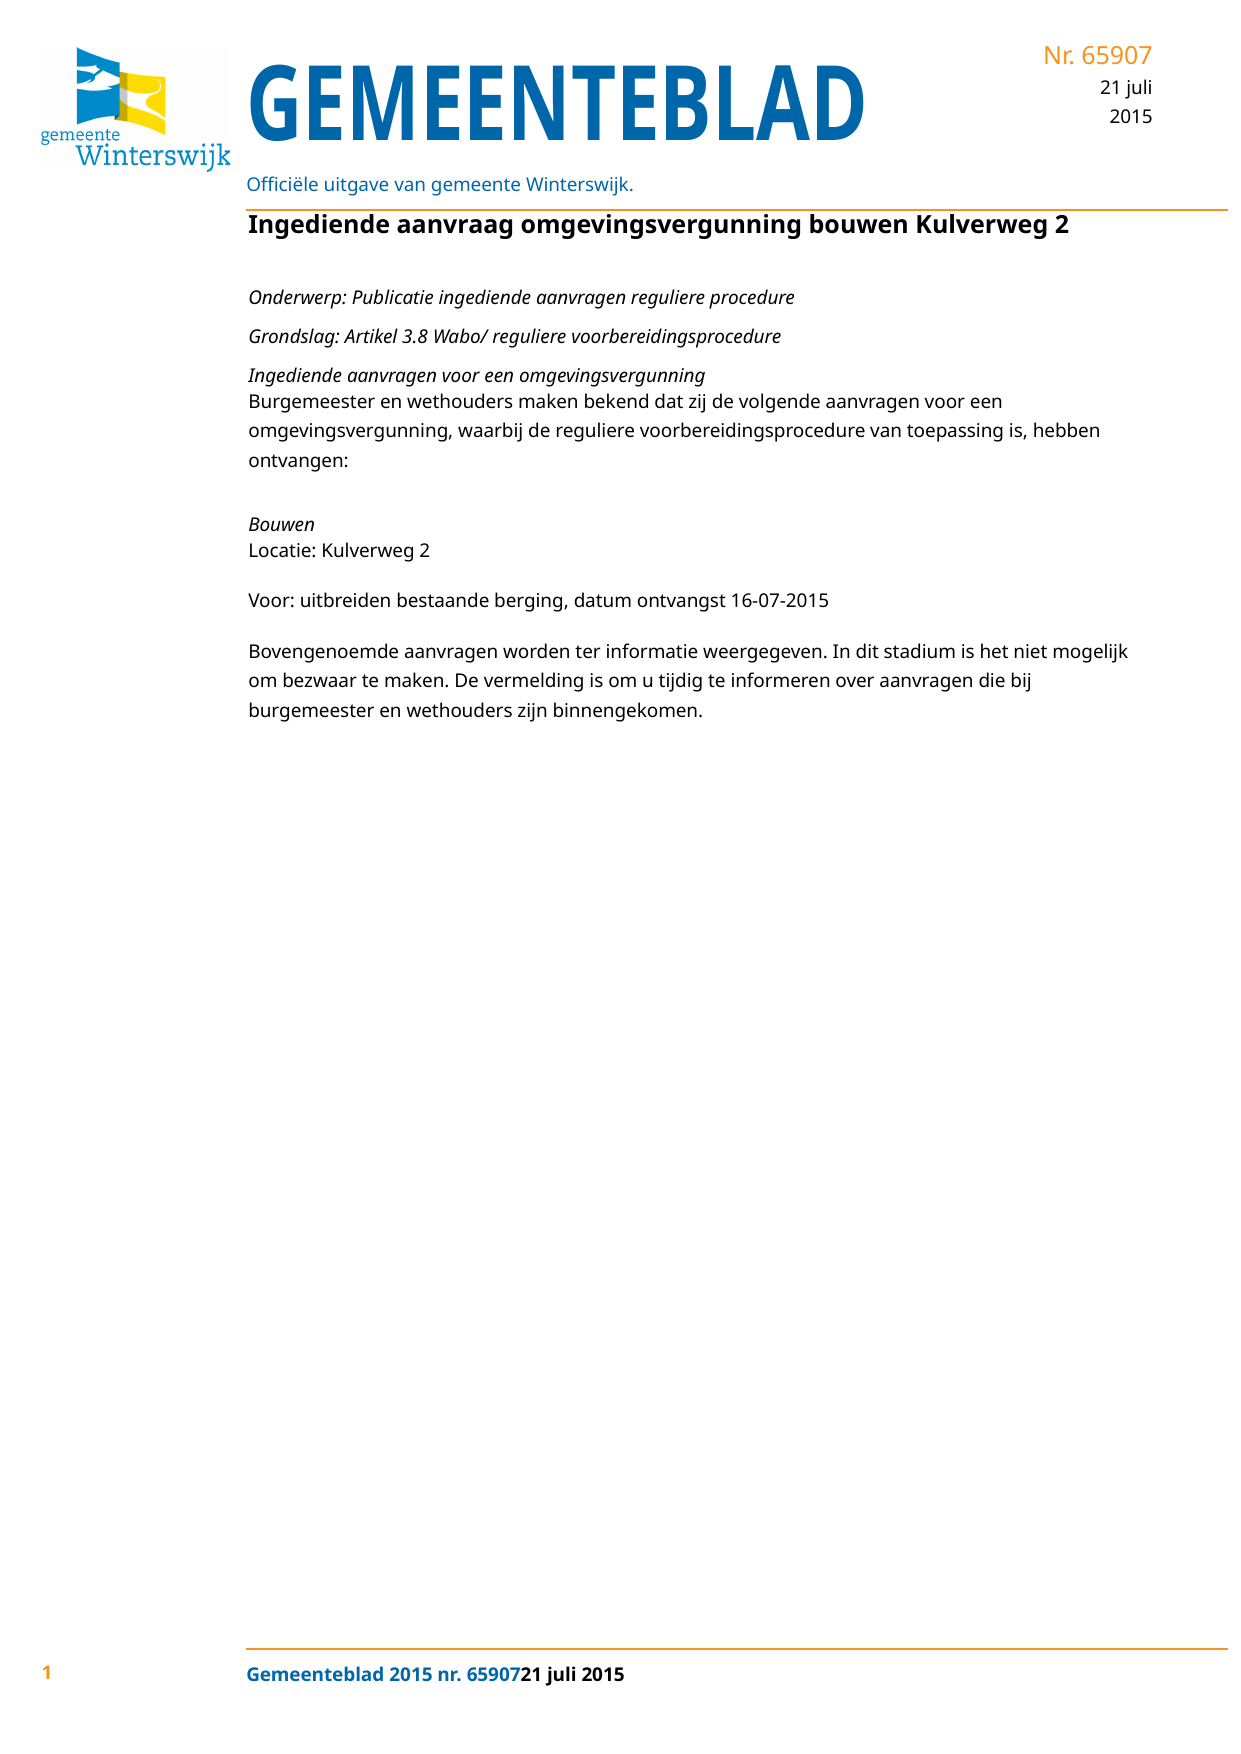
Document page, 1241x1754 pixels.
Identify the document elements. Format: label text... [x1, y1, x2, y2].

text Bovengenoemde aanvragen worden ter informatie weergegeven. In dit stadium is het niet mogelijk om bezwaar te maken. De vermelding is om u tijdig te informeren over aanvragen die bij burgemeester en wethouders zijn binnengekomen. [248, 638, 1152, 723]
text Voor: uitbreiden bestaande berging, datum ontvangst 16-07-2015 [248, 587, 1152, 613]
text Onderwerp: Publicatie ingediende aanvragen reguliere procedure [248, 284, 1152, 309]
text Bouwen [248, 511, 1152, 537]
picture [41, 47, 231, 172]
text Burgemeester en wethouders maken bekend dat zij de volgende aanvragen voor een omgevingsvergunning, waarbij de reguliere voorbereidingsprocedure van toepassing is, hebben ontvangen: [248, 388, 1152, 473]
text Locatie: Kulverweg 2 [248, 537, 1152, 563]
text Ingediende aanvragen voor een omgevingsvergunning [248, 362, 1152, 388]
picture [225, 153, 231, 162]
text Grondslag: Artikel 3.8 Wabo/ reguliere voorbereidingsprocedure [248, 323, 1152, 349]
text Ingediende aanvraag omgevingsvergunning bouwen Kulverweg 2 [248, 211, 1152, 241]
